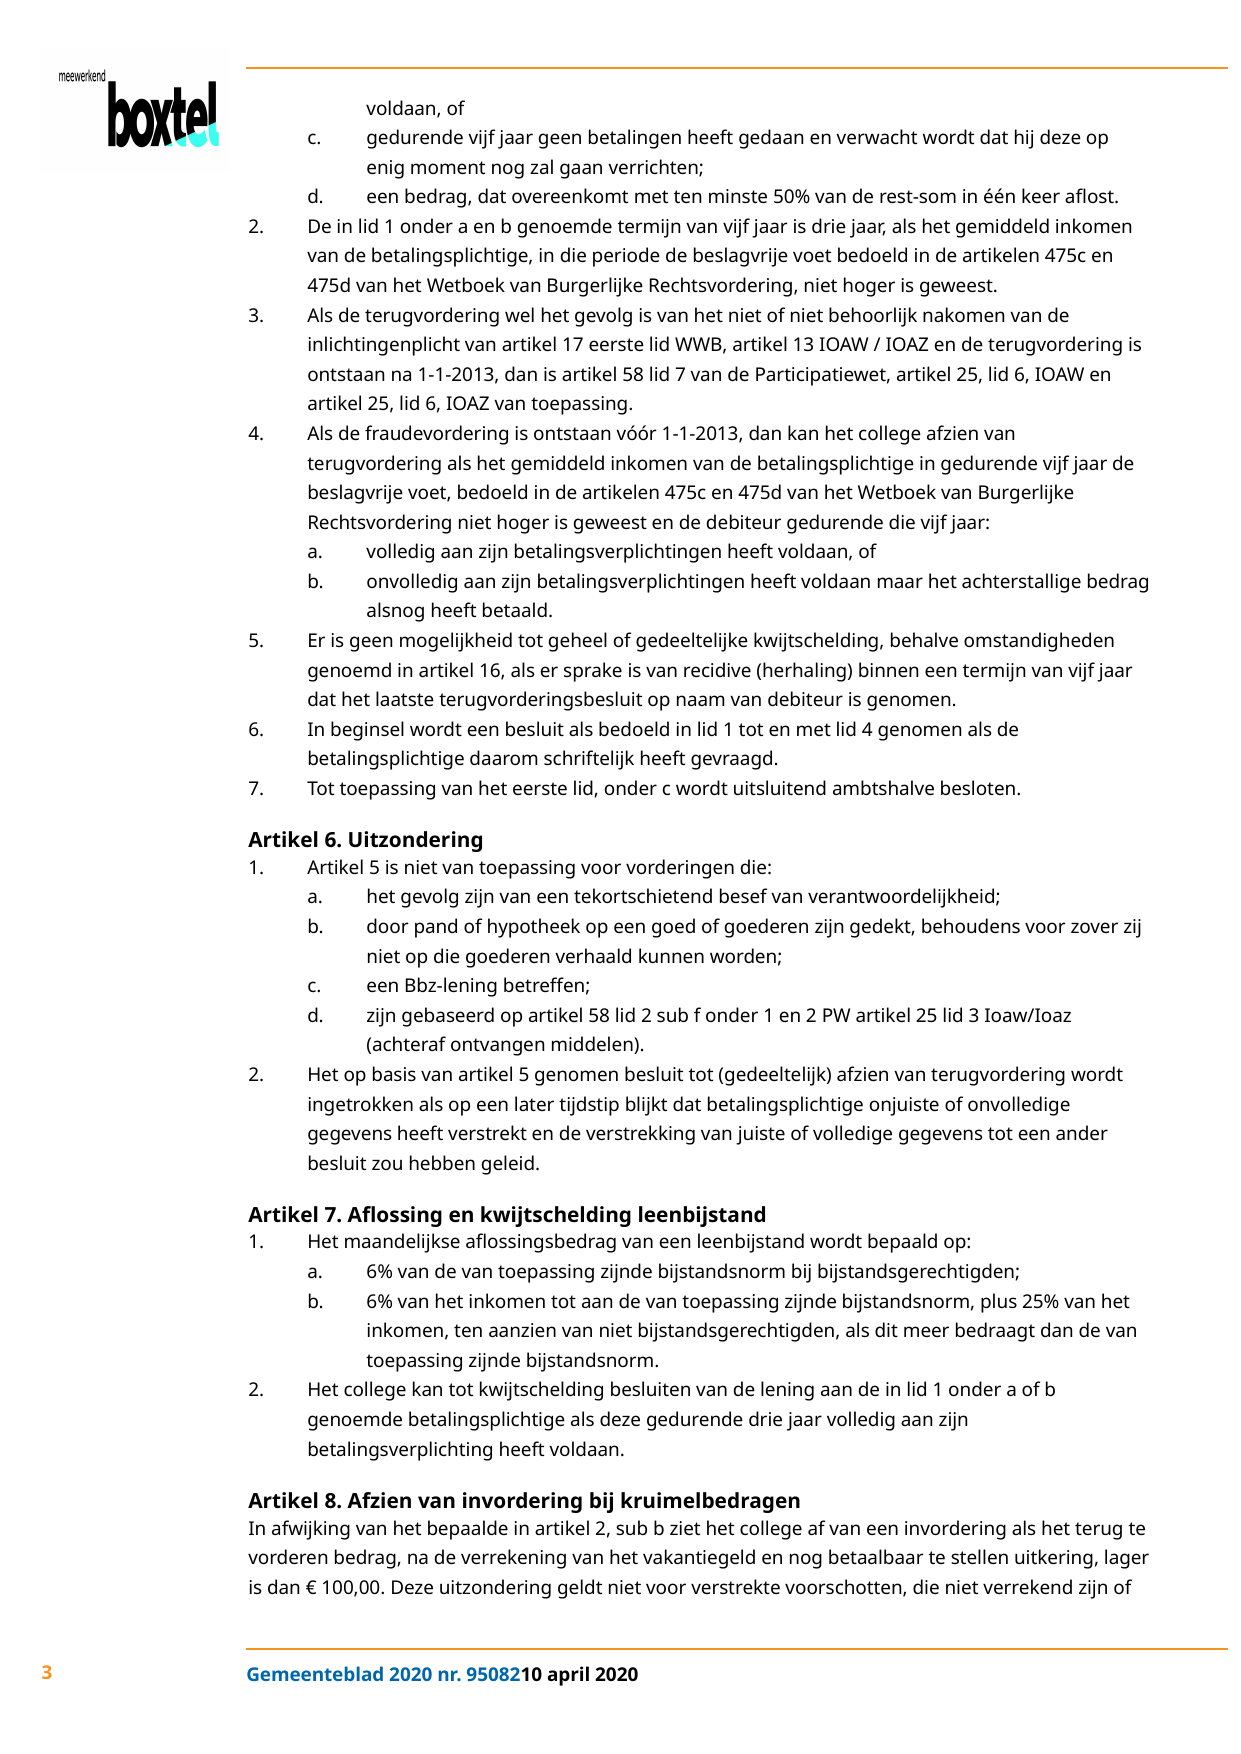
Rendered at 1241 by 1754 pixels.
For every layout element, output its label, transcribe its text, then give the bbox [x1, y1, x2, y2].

list zijn gebaseerd op artikel 58 lid 2 sub f onder 1 en 2 PW artikel 25 lid 3 Ioaw/Ioaz (achteraf ontvangen middelen). [307, 1002, 1152, 1057]
list Als de fraudevordering is ontstaan vóór 1-1-2013, dan kan het college afzien van terugvordering als het gemiddeld inkomen van de betalingsplichtige in gedurende vijf jaar de beslagvrije voet, bedoeld in de artikelen 475c en 475d van het Wetboek van Burgerlijke Rechtsvordering niet hoger is geweest en de debiteur gedurende die vijf jaar: [248, 420, 1152, 535]
list een bedrag, dat overeenkomt met ten minste 50% van de rest-som in één keer aflost. [307, 183, 1152, 209]
list Tot toepassing van het eerste lid, onder c wordt uitsluitend ambtshalve besloten. [248, 775, 1152, 801]
list Er is geen mogelijkheid tot geheel of gedeeltelijke kwijtschelding, behalve omstandigheden genoemd in artikel 16, als er sprake is van recidive (herhaling) binnen een termijn van vijf jaar dat het laatste terugvorderingsbesluit op naam van debiteur is genomen. [248, 627, 1152, 712]
list 6% van de van toepassing zijnde bijstandsnorm bij bijstandsgerechtigden; [307, 1258, 1152, 1284]
list Het maandelijkse aflossingsbedrag van een leenbijstand wordt bepaald op: [248, 1229, 1152, 1254]
text Artikel 7. Aflossing en kwijtschelding leenbijstand [248, 1200, 1152, 1229]
list voldaan, of [307, 95, 1152, 121]
list een Bbz-lening betreffen; [307, 972, 1152, 998]
list onvolledig aan zijn betalingsverplichtingen heeft voldaan maar het achterstallige bedrag alsnog heeft betaald. [307, 568, 1152, 623]
text Artikel 6. Uitzondering [248, 826, 1152, 854]
list het gevolg zijn van een tekortschietend besef van verantwoordelijkheid; [307, 884, 1152, 909]
list volledig aan zijn betalingsverplichtingen heeft voldaan, of [307, 538, 1152, 564]
list gedurende vijf jaar geen betalingen heeft gedaan en verwacht wordt dat hij deze op enig moment nog zal gaan verrichten; [307, 124, 1152, 180]
list Het college kan tot kwijtschelding besluiten van de lening aan de in lid 1 onder a of b genoemde betalingsplichtige als deze gedurende drie jaar volledig aan zijn betalingsverplichting heeft voldaan. [248, 1377, 1152, 1462]
text In afwijking van het bepaalde in artikel 2, sub b ziet het college af van een invordering als het terug te vorderen bedrag, na de verrekening van het vakantiegeld en nog betaalbaar te stellen uitkering, lager is dan € 100,00. Deze uitzondering geldt niet voor verstrekte voorschotten, die niet verrekend zijn of [248, 1515, 1152, 1599]
list door pand of hypotheek op een goed of goederen zijn gedekt, behoudens voor zover zij niet op die goederen verhaald kunnen worden; [307, 913, 1152, 968]
text Artikel 8. Afzien van invordering bij kruimelbedragen [248, 1486, 1152, 1515]
picture [41, 47, 231, 172]
list In beginsel wordt een besluit als bedoeld in lid 1 tot en met lid 4 genomen als de betalingsplichtige daarom schriftelijk heeft gevraagd. [248, 716, 1152, 771]
list Het op basis van artikel 5 genomen besluit tot (gedeeltelijk) afzien van terugvordering wordt ingetrokken als op een later tijdstip blijkt dat betalingsplichtige onjuiste of onvolledige gegevens heeft verstrekt en de verstrekking van juiste of volledige gegevens tot een ander besluit zou hebben geleid. [248, 1061, 1152, 1176]
list Artikel 5 is niet van toepassing voor vorderingen die: [248, 854, 1152, 880]
list Als de terugvordering wel het gevolg is van het niet of niet behoorlijk nakomen van de inlichtingenplicht van artikel 17 eerste lid WWB, artikel 13 IOAW / IOAZ en de terugvordering is ontstaan na 1-1-2013, dan is artikel 58 lid 7 van de Participatiewet, artikel 25, lid 6, IOAW en artikel 25, lid 6, IOAZ van toepassing. [248, 302, 1152, 416]
list 6% van het inkomen tot aan de van toepassing zijnde bijstandsnorm, plus 25% van het inkomen, ten aanzien van niet bijstandsgerechtigden, als dit meer bedraagt dan de van toepassing zijnde bijstandsnorm. [307, 1288, 1152, 1373]
list De in lid 1 onder a en b genoemde termijn van vijf jaar is drie jaar, als het gemiddeld inkomen van de betalingsplichtige, in die periode de beslagvrije voet bedoeld in de artikelen 475c en 475d van het Wetboek van Burgerlijke Rechtsvordering, niet hoger is geweest. [248, 213, 1152, 298]
